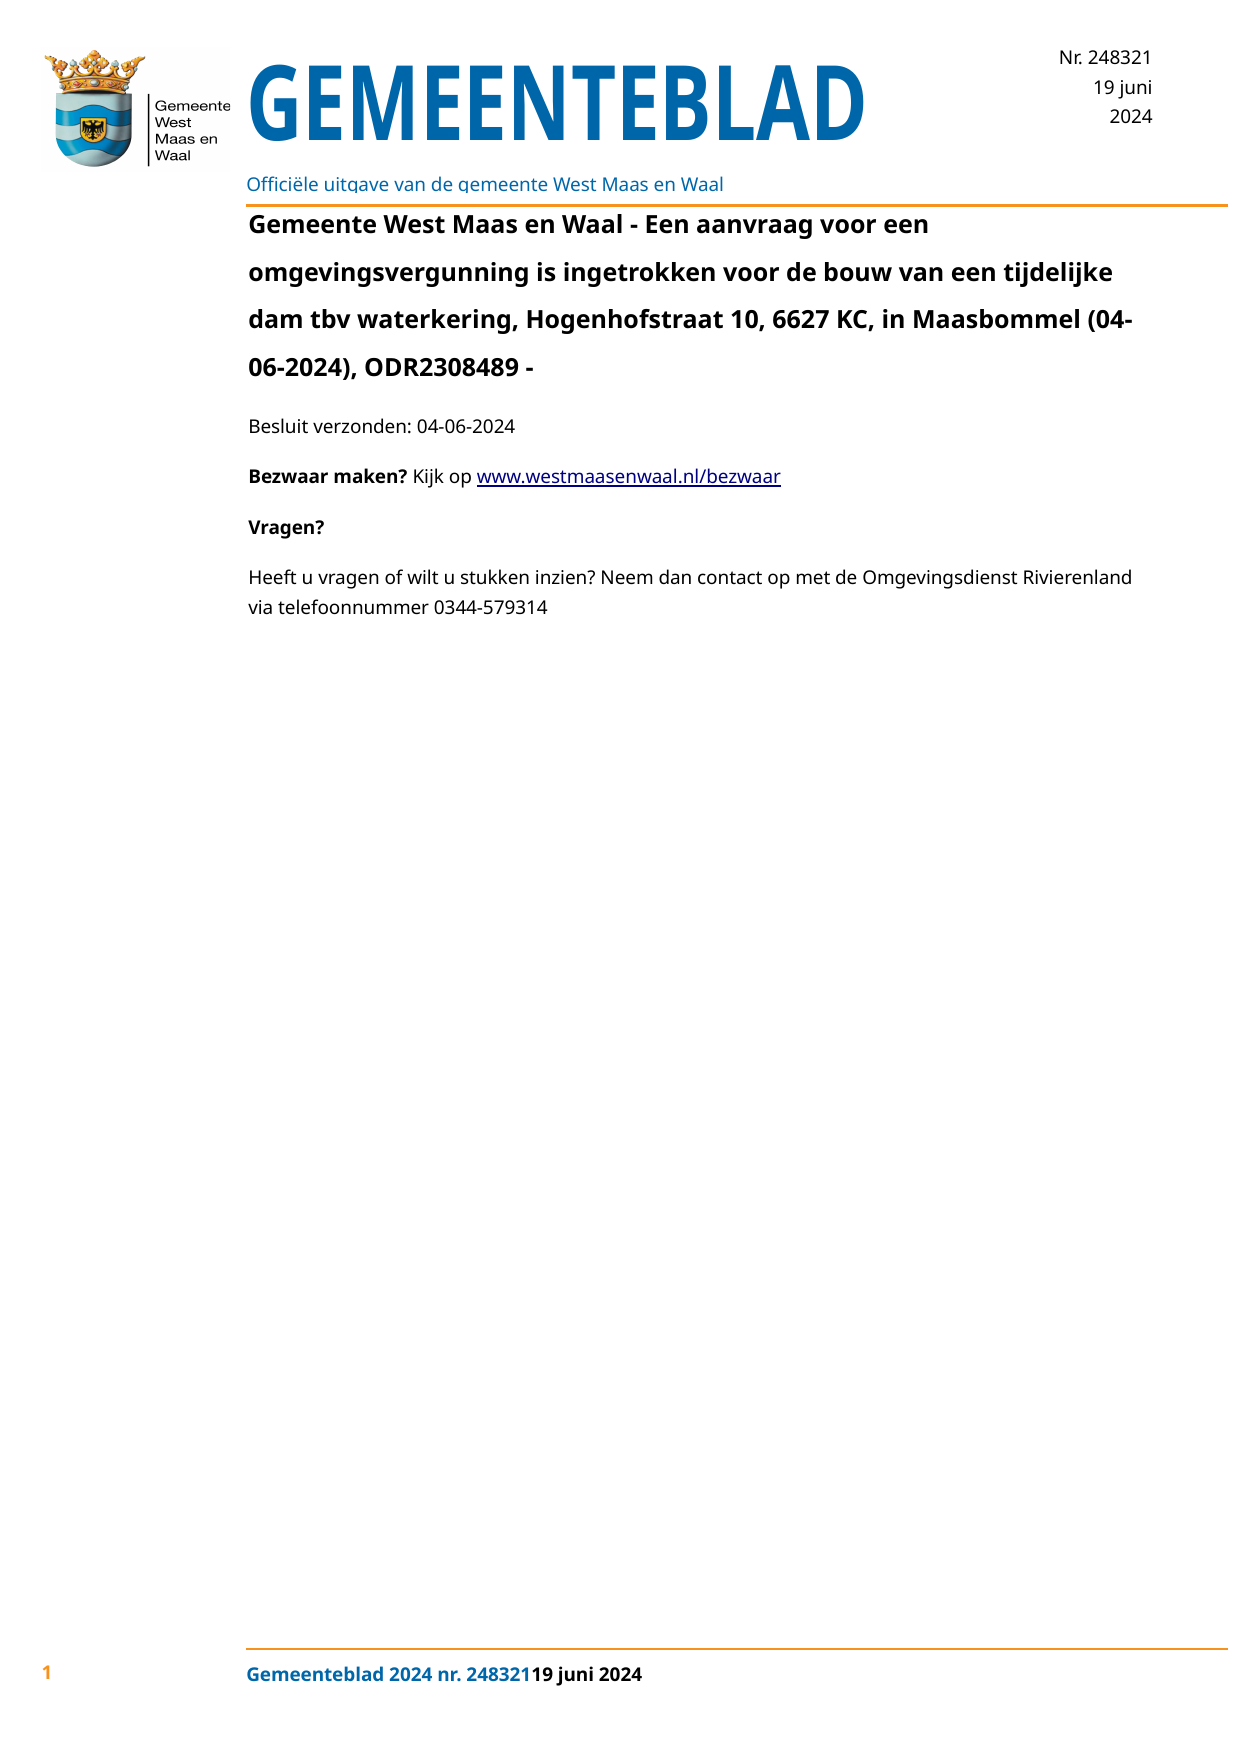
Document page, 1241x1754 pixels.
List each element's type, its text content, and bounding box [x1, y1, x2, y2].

text Bezwaar maken? Kijk op www.westmaasenwaal.nl/bezwaar [248, 463, 1152, 489]
text Heeft u vragen of wilt u stukken inzien? Neem dan contact op met de Omgevingsdienst Rivierenland via telefoonnummer 0344-579314 [248, 564, 1152, 620]
picture [41, 47, 231, 172]
text Vragen? [248, 514, 1152, 540]
text Besluit verzonden: 04-06-2024 [248, 413, 1152, 439]
text Gemeente West Maas en Waal - Een aanvraag voor een omgevingsvergunning is ingetrokken voor de bouw van een tijdelijke dam tbv waterkering, Hogenhofstraat 10, 6627 KC, in Maasbommel (04-06-2024), ODR2308489 - [248, 207, 1152, 384]
